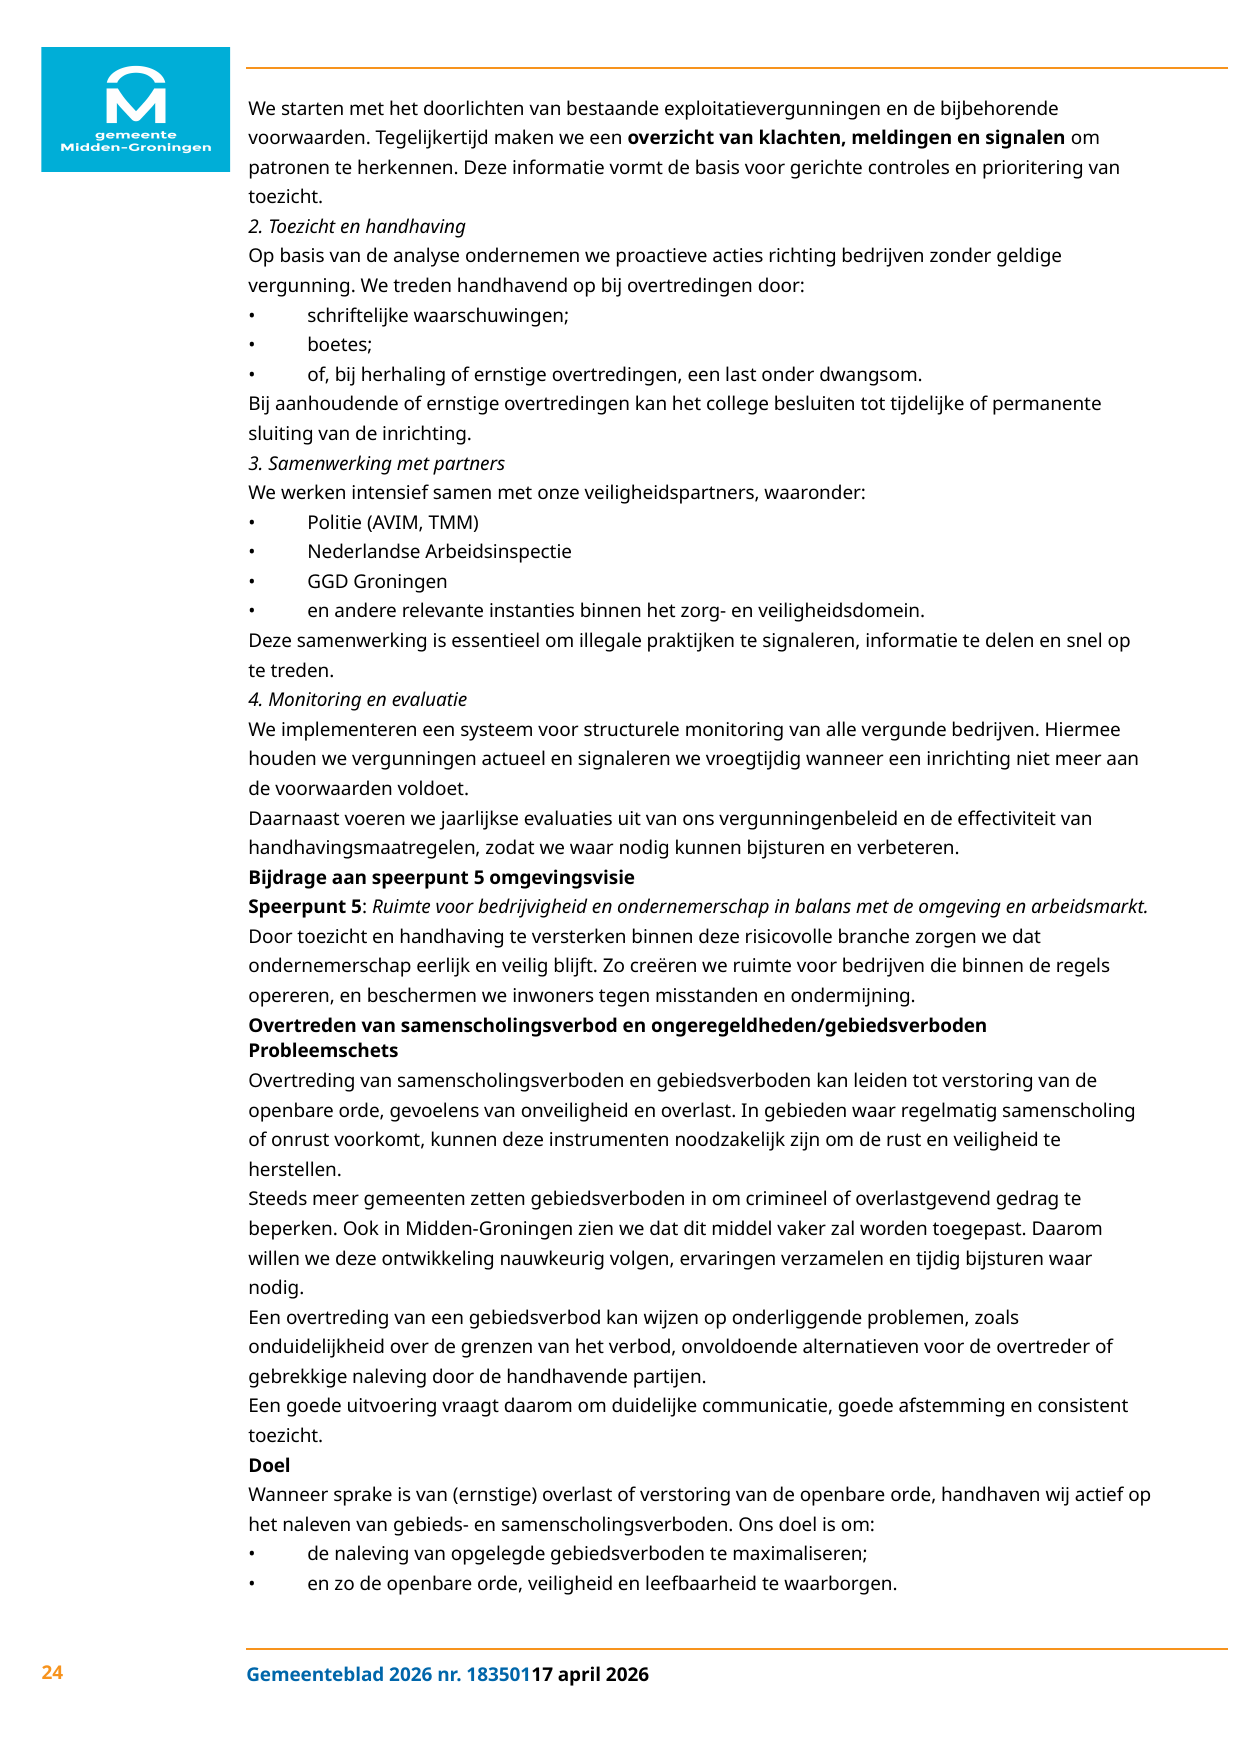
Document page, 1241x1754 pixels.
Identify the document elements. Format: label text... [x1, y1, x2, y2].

text Probleemschets [248, 1038, 1152, 1063]
list en zo de openbare orde, veiligheid en leefbaarheid te waarborgen. [248, 1570, 1152, 1596]
text Door toezicht en handhaving te versterken binnen deze risicovolle branche zorgen we dat ondernemerschap eerlijk en veilig blijft. Zo creëren we ruimte voor bedrijven die binnen de regels opereren, en beschermen we inwoners tegen misstanden en ondermijning. [248, 923, 1152, 1008]
text Speerpunt 5: Ruimte voor bedrijvigheid en ondernemerschap in balans met de omgeving en arbeidsmarkt. [248, 893, 1152, 919]
text Wanneer sprake is van (ernstige) overlast of verstoring van de openbare orde, handhaven wij actief op het naleven van gebieds- en samenscholingsverboden. Ons doel is om: [248, 1481, 1152, 1537]
text Steeds meer gemeenten zetten gebiedsverboden in om crimineel of overlastgevend gedrag te beperken. Ook in Midden-Groningen zien we dat dit middel vaker zal worden toegepast. Daarom willen we deze ontwikkeling nauwkeurig volgen, ervaringen verzamelen en tijdig bijsturen waar nodig. [248, 1186, 1152, 1300]
picture [184, 146, 190, 153]
text Daarnaast voeren we jaarlijkse evaluaties uit van ons vergunningenbeleid en de effectiviteit van handhavingsmaatregelen, zodat we waar nodig kunnen bijsturen en verbeteren. [248, 805, 1152, 860]
text 3. Samenwerking met partners [248, 450, 1152, 476]
list of, bij herhaling of ernstige overtredingen, een last onder dwangsom. [248, 361, 1152, 387]
text We werken intensief samen met onze veiligheidspartners, waaronder: [248, 479, 1152, 505]
list Politie (AVIM, TMM) [248, 509, 1152, 535]
list schriftelijke waarschuwingen; [248, 302, 1152, 328]
text We implementeren een systeem voor structurele monitoring van alle vergunde bedrijven. Hiermee houden we vergunningen actueel en signaleren we vroegtijdig wanneer een inrichting niet meer aan de voorwaarden voldoet. [248, 716, 1152, 801]
list de naleving van opgelegde gebiedsverboden te maximaliseren; [248, 1541, 1152, 1566]
list boetes; [248, 331, 1152, 357]
picture [108, 66, 164, 82]
text Een overtreding van een gebiedsverbod kan wijzen op onderliggende problemen, zoals onduidelijkheid over de grenzen van het verbod, onvoldoende alternatieven voor de overtreder of gebrekkige naleving door de handhavende partijen. [248, 1304, 1152, 1389]
text Overtreden van samenscholingsverbod en ongeregeldheden/gebiedsverboden [248, 1012, 1152, 1038]
text Een goede uitvoering vraagt daarom om duidelijke communicatie, goede afstemming en consistent toezicht. [248, 1393, 1152, 1448]
text Op basis van de analyse ondernemen we proactieve acties richting bedrijven zonder geldige vergunning. We treden handhavend op bij overtredingen door: [248, 243, 1152, 298]
picture [107, 89, 165, 122]
text Bij aanhoudende of ernstige overtredingen kan het college besluiten tot tijdelijke of permanente sluiting van de inrichting. [248, 391, 1152, 446]
list GGD Groningen [248, 568, 1152, 594]
text Bijdrage aan speerpunt 5 omgevingsvisie [248, 864, 1152, 890]
text Overtreding van samenscholingsverboden en gebiedsverboden kan leiden tot verstoring van de openbare orde, gevoelens van onveiligheid en overlast. In gebieden waar regelmatig samenscholing of onrust voorkomt, kunnen deze instrumenten noodzakelijk zijn om de rust en veiligheid te herstellen. [248, 1067, 1152, 1182]
text Doel [248, 1452, 1152, 1477]
list en andere relevante instanties binnen het zorg- en veiligheidsdomein. [248, 598, 1152, 623]
text 4. Monitoring en evaluatie [248, 686, 1152, 712]
text Deze samenwerking is essentieel om illegale praktijken te signaleren, informatie te delen en snel op te treden. [248, 627, 1152, 683]
text 2. Toezicht en handhaving [248, 213, 1152, 239]
list Nederlandse Arbeidsinspectie [248, 538, 1152, 564]
text We starten met het doorlichten van bestaande exploitatievergunningen en de bijbehorende voorwaarden. Tegelijkertijd maken we een overzicht van klachten, meldingen en signalen om patronen te herkennen. Deze informatie vormt de basis voor gerichte controles en prioritering van toezicht. [248, 95, 1152, 209]
